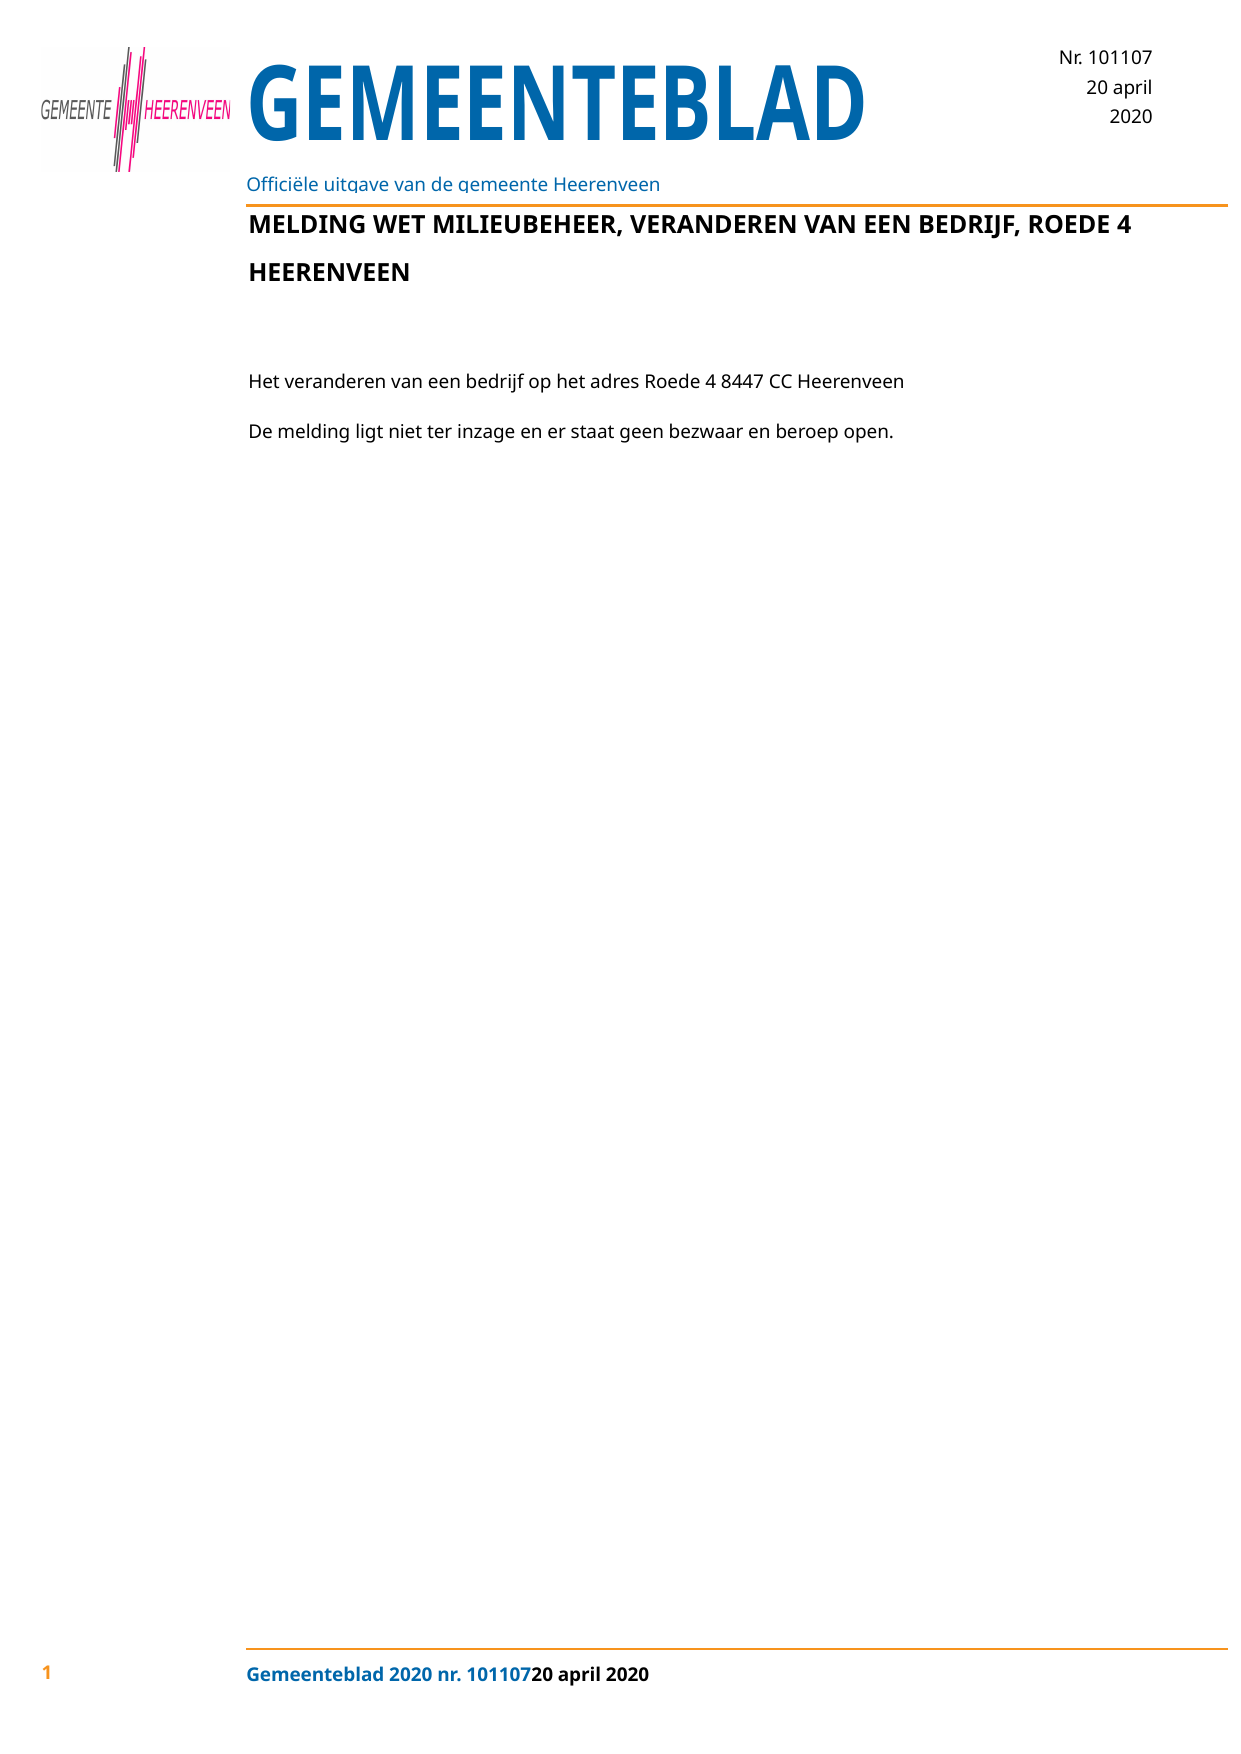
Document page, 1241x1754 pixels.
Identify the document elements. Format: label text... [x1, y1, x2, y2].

text Het veranderen van een bedrijf op het adres Roede 4 8447 CC Heerenveen [248, 368, 1152, 394]
picture [41, 47, 231, 172]
text MELDING WET MILIEUBEHEER, VERANDEREN VAN EEN BEDRIJF, ROEDE 4 HEERENVEEN [248, 207, 1152, 288]
text De melding ligt niet ter inzage en er staat geen bezwaar en beroep open. [248, 419, 1152, 444]
